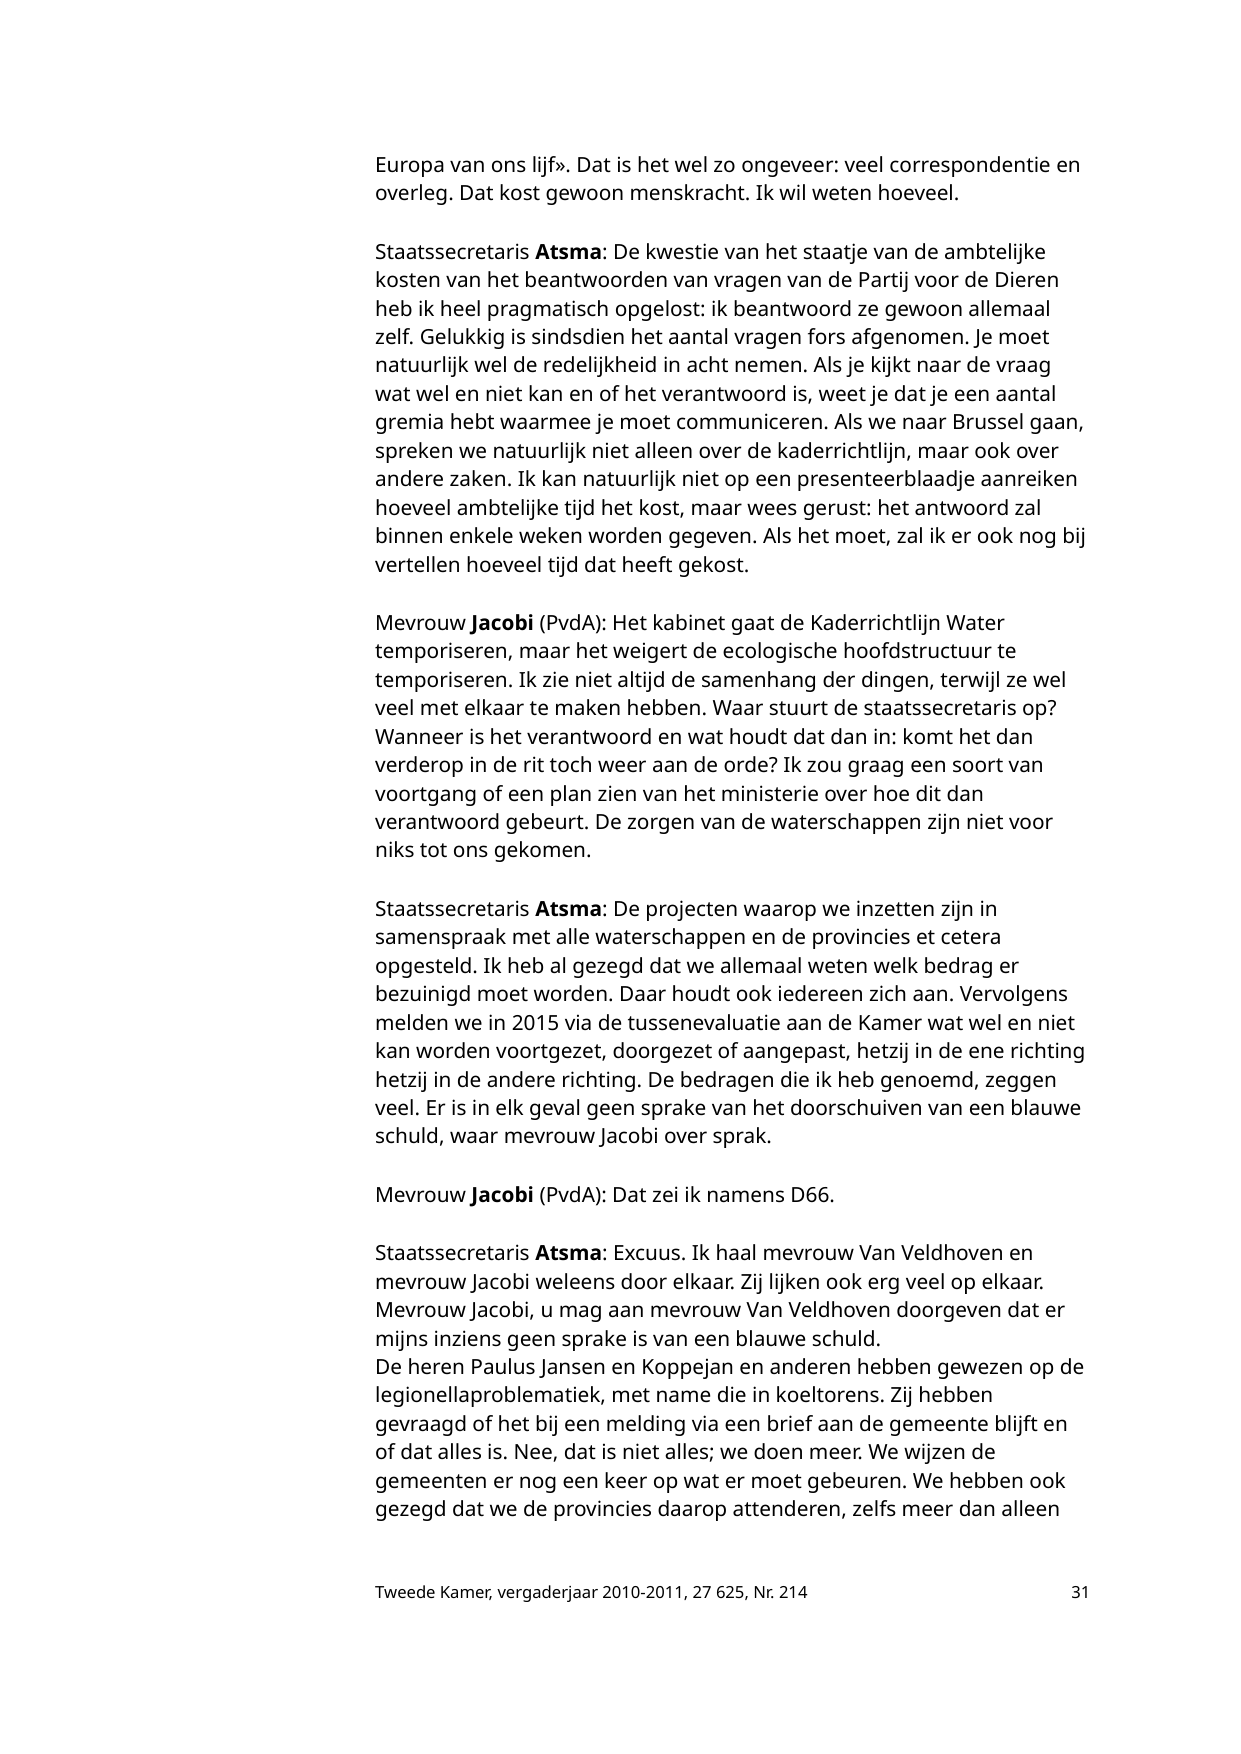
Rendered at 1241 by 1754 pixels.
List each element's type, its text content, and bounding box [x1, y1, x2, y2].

text Staatssecretaris Atsma: De projecten waarop we inzetten zijn in samenspraak met alle waterschappen en de provincies et cetera opgesteld. Ik heb al gezegd dat we allemaal weten welk bedrag er bezuinigd moet worden. Daar houdt ook iedereen zich aan. Vervolgens melden we in 2015 via de tussenevaluatie aan de Kamer wat wel en niet kan worden voortgezet, doorgezet of aangepast, hetzij in de ene richting hetzij in de andere richting. De bedragen die ik heb genoemd, zeggen veel. Er is in elk geval geen sprake van het doorschuiven van een blauwe schuld, waar mevrouw Jacobi over sprak. [375, 894, 1090, 1150]
text Mevrouw Jacobi (PvdA): Het kabinet gaat de Kaderrichtlijn Water temporiseren, maar het weigert de ecologische hoofdstructuur te temporiseren. Ik zie niet altijd de samenhang der dingen, terwijl ze wel veel met elkaar te maken hebben. Waar stuurt de staatssecretaris op? Wanneer is het verantwoord en wat houdt dat dan in: komt het dan verderop in de rit toch weer aan de orde? Ik zou graag een soort van voortgang of een plan zien van het ministerie over hoe dit dan verantwoord gebeurt. De zorgen van de waterschappen zijn niet voor niks tot ons gekomen. [375, 608, 1090, 864]
text Mevrouw Jacobi (PvdA): Dat zei ik namens D66. [375, 1180, 1090, 1208]
text Staatssecretaris Atsma: De kwestie van het staatje van de ambtelijke kosten van het beantwoorden van vragen van de Partij voor de Dieren heb ik heel pragmatisch opgelost: ik beantwoord ze gewoon allemaal zelf. Gelukkig is sindsdien het aantal vragen fors afgenomen. Je moet natuurlijk wel de redelijkheid in acht nemen. Als je kijkt naar de vraag wat wel en niet kan en of het verantwoord is, weet je dat je een aantal gremia hebt waarmee je moet communiceren. Als we naar Brussel gaan, spreken we natuurlijk niet alleen over de kaderrichtlijn, maar ook over andere zaken. Ik kan natuurlijk niet op een presenteerblaadje aanreiken hoeveel ambtelijke tijd het kost, maar wees gerust: het antwoord zal binnen enkele weken worden gegeven. Als het moet, zal ik er ook nog bij vertellen hoeveel tijd dat heeft gekost. [375, 237, 1090, 578]
text Staatssecretaris Atsma: Excuus. Ik haal mevrouw Van Veldhoven en mevrouw Jacobi weleens door elkaar. Zij lijken ook erg veel op elkaar. Mevrouw Jacobi, u mag aan mevrouw Van Veldhoven doorgeven dat er mijns inziens geen sprake is van een blauwe schuld. [375, 1238, 1090, 1352]
text De heren Paulus Jansen en Koppejan en anderen hebben gewezen op de legionellaproblematiek, met name die in koeltorens. Zij hebben gevraagd of het bij een melding via een brief aan de gemeente blijft en of dat alles is. Nee, dat is niet alles; we doen meer. We wijzen de gemeenten er nog een keer op wat er moet gebeuren. We hebben ook gezegd dat we de provincies daarop attenderen, zelfs meer dan alleen [375, 1352, 1090, 1523]
text Europa van ons lijf». Dat is het wel zo ongeveer: veel correspondentie en overleg. Dat kost gewoon menskracht. Ik wil weten hoeveel. [375, 150, 1090, 207]
